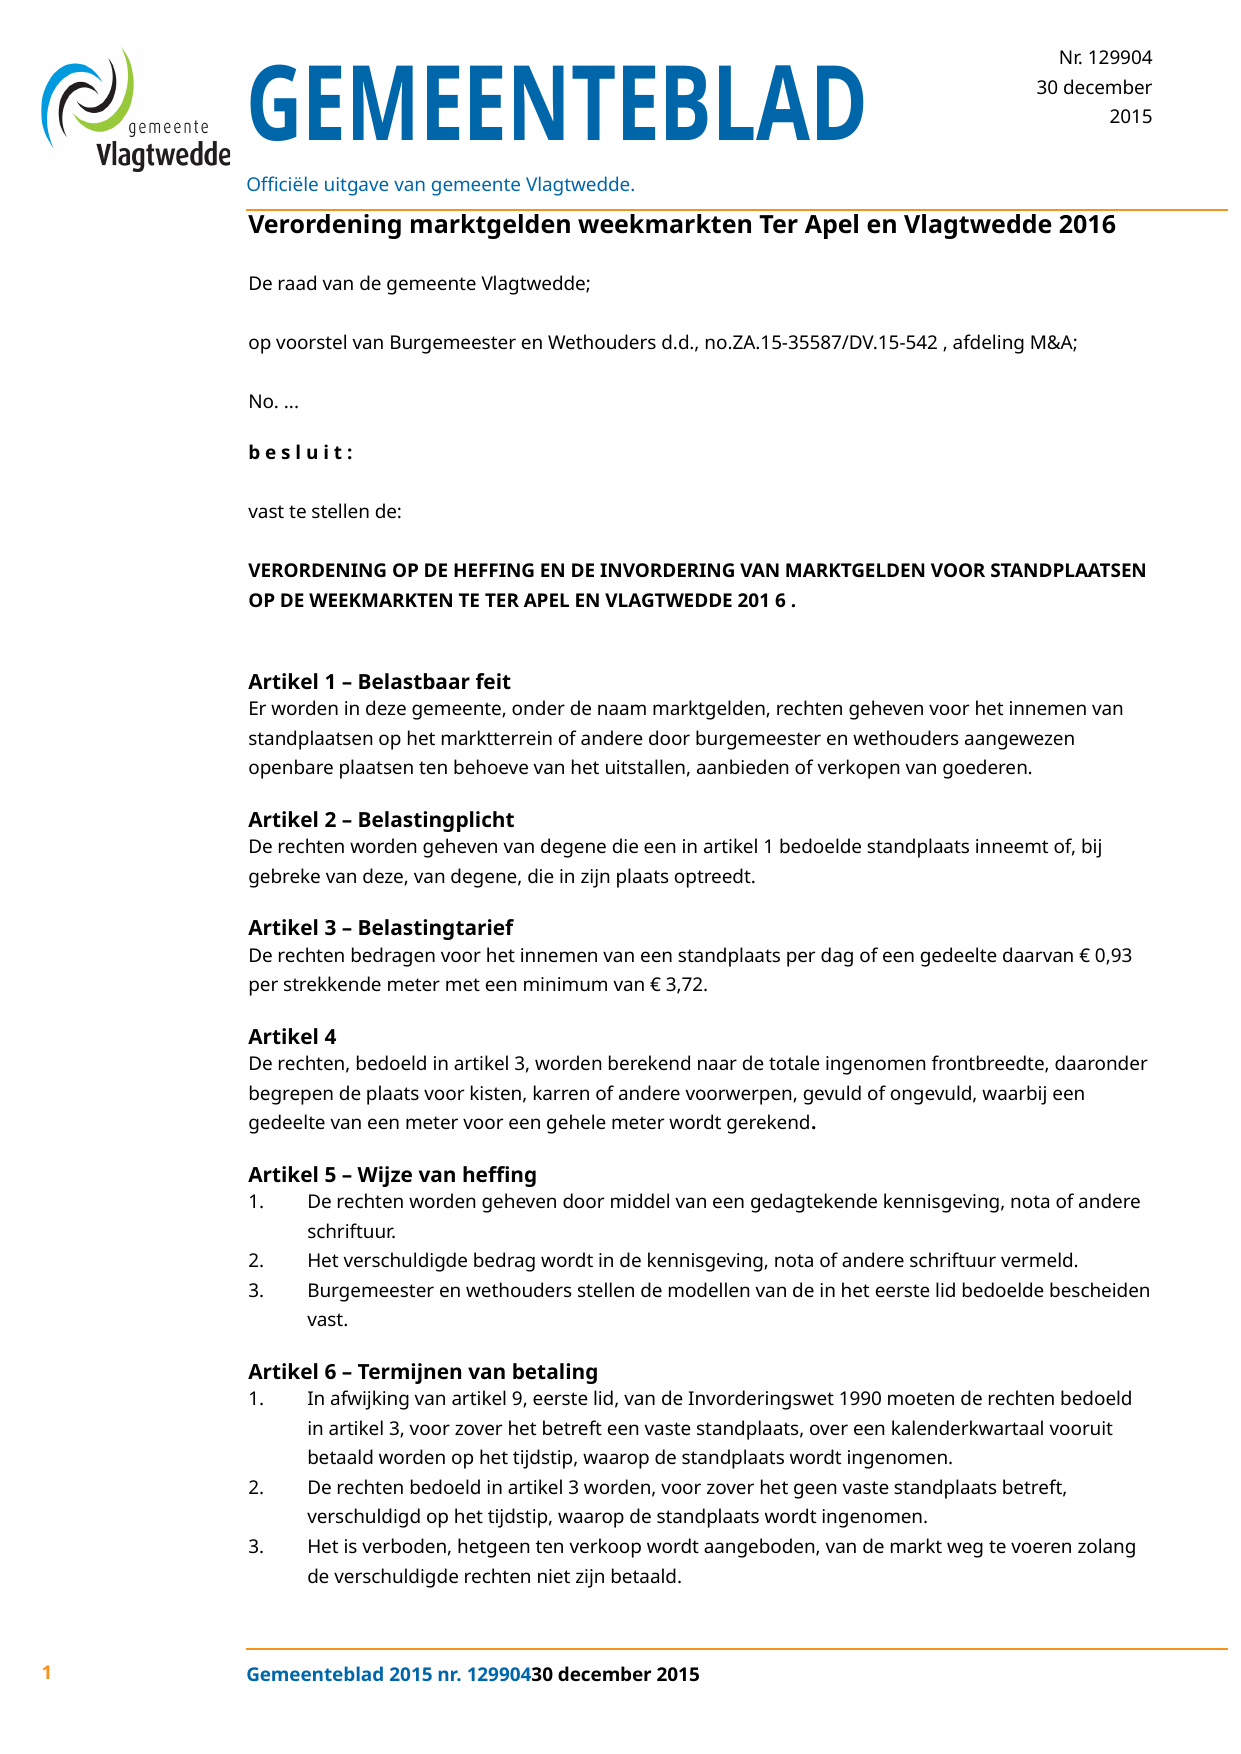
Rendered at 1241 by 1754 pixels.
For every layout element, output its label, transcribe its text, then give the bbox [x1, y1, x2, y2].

text b e s l u i t : [248, 439, 1152, 465]
list In afwijking van artikel 9, eerste lid, van de Invorderingswet 1990 moeten de rechten bedoeld in artikel 3, voor zover het betreft een vaste standplaats, over een kalenderkwartaal vooruit betaald worden op het tijdstip, waarop de standplaats wordt ingenomen. [248, 1385, 1152, 1470]
text Er worden in deze gemeente, onder de naam marktgelden, rechten geheven voor het innemen van standplaatsen op het marktterrein of andere door burgemeester en wethouders aangewezen openbare plaatsen ten behoeve van het uitstallen, aanbieden of verkopen van goederen. [248, 695, 1152, 780]
text No. ... [248, 389, 1152, 414]
text Artikel 2 – Belastingplicht [248, 805, 1152, 833]
list De rechten bedoeld in artikel 3 worden, voor zover het geen vaste standplaats betreft, verschuldigd op het tijdstip, waarop de standplaats wordt ingenomen. [248, 1474, 1152, 1529]
text De rechten bedragen voor het innemen van een standplaats per dag of een gedeelte daarvan € 0,93 per strekkende meter met een minimum van € 3,72. [248, 942, 1152, 997]
text De rechten worden geheven van degene die een in artikel 1 bedoelde standplaats inneemt of, bij gebreke van deze, van degene, die in zijn plaats optreedt. [248, 833, 1152, 889]
list Het is verboden, hetgeen ten verkoop wordt aangeboden, van de markt weg te voeren zolang de verschuldigde rechten niet zijn betaald. [248, 1533, 1152, 1589]
text De rechten, bedoeld in artikel 3, worden berekend naar de totale ingenomen frontbreedte, daaronder begrepen de plaats voor kisten, karren of andere voorwerpen, gevuld of ongevuld, waarbij een gedeelte van een meter voor een gehele meter wordt gerekend. [248, 1050, 1152, 1135]
text Artikel 6 – Termijnen van betaling [248, 1357, 1152, 1385]
text vast te stellen de: [248, 498, 1152, 524]
text De raad van de gemeente Vlagtwedde; [248, 270, 1152, 296]
text VERORDENING OP DE HEFFING EN DE INVORDERING VAN MARKTGELDEN VOOR STANDPLAATSEN OP DE WEEKMARKTEN TE TER APEL EN VLAGTWEDDE 201 6 . [248, 557, 1152, 613]
text Artikel 1 – Belastbaar feit [248, 667, 1152, 695]
text Verordening marktgelden weekmarkten Ter Apel en Vlagtwedde 2016 [248, 211, 1152, 241]
text Artikel 4 [248, 1022, 1152, 1050]
picture [41, 47, 231, 172]
text Artikel 3 – Belastingtarief [248, 913, 1152, 942]
list De rechten worden geheven door middel van een gedagtekende kennisgeving, nota of andere schriftuur. [248, 1188, 1152, 1243]
text op voorstel van Burgemeester en Wethouders d.d., no.ZA.15-35587/DV.15-542 , afdeling M&A; [248, 329, 1152, 355]
text Artikel 5 – Wijze van heffing [248, 1160, 1152, 1188]
list Het verschuldigde bedrag wordt in de kennisgeving, nota of andere schriftuur vermeld. [248, 1247, 1152, 1273]
list Burgemeester en wethouders stellen de modellen van de in het eerste lid bedoelde bescheiden vast. [248, 1277, 1152, 1332]
